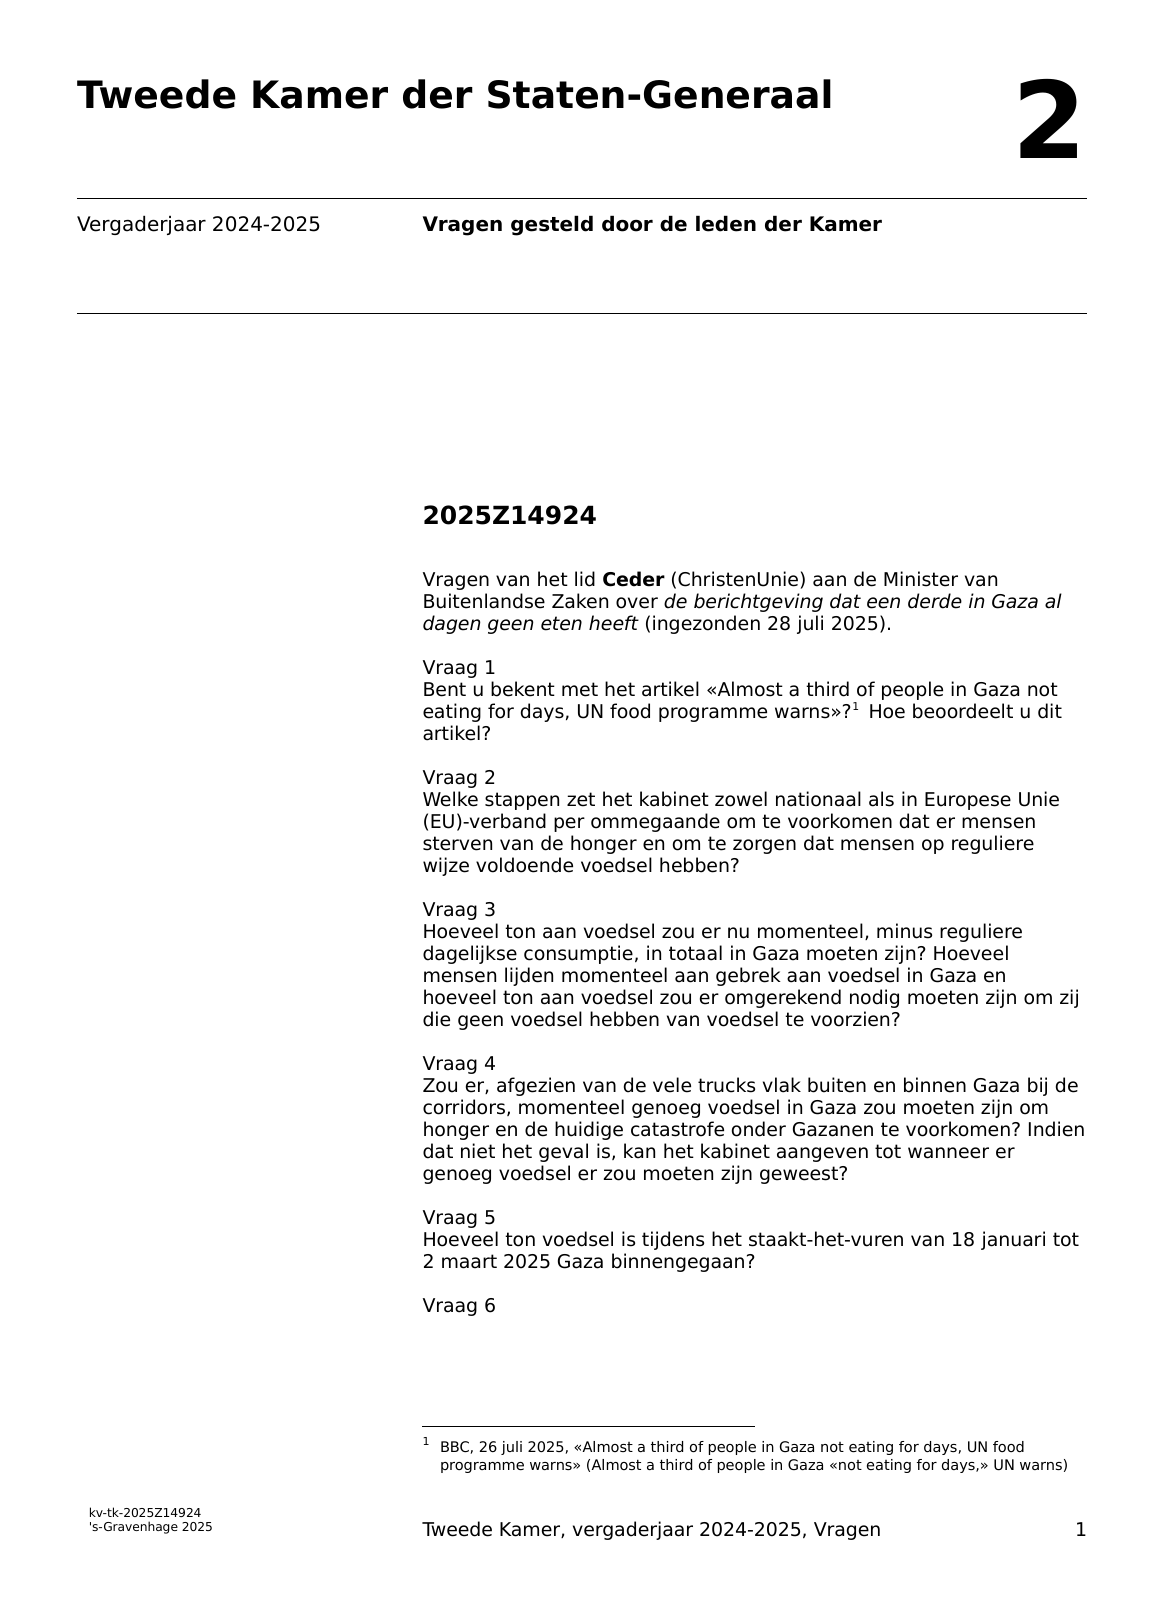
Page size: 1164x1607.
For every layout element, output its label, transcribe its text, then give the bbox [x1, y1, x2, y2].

text BBC, 26 juli 2025, «Almost a third of people in Gaza not eating for days, UN food programme warns» (Almost a third of people in Gaza «not eating for days,» UN warns) [422, 1435, 1087, 1474]
table_cell Vragen gesteld door de leden der Kamer [422, 199, 1087, 313]
table_cell Vergaderjaar 2024-2025 [77, 199, 422, 313]
text Vraag 2 [422, 767, 1087, 789]
text Vraag 4 [422, 1053, 1087, 1075]
text Vraag 5 [422, 1207, 1087, 1229]
text Bent u bekent met het artikel «Almost a third of people in Gaza not eating for days, UN food programme warns»? Hoe beoordeelt u dit artikel? [422, 679, 1087, 745]
text Vraag 3 [422, 899, 1087, 921]
text 's-Gravenhage 2025 [88, 1520, 323, 1534]
table_header 2 [886, 59, 1087, 198]
text Hoeveel ton aan voedsel zou er nu momenteel, minus reguliere dagelijkse consumptie, in totaal in Gaza moeten zijn? Hoeveel mensen lijden momenteel aan gebrek aan voedsel in Gaza en hoeveel ton aan voedsel zou er omgerekend nodig moeten zijn om zij die geen voedsel hebben van voedsel te voorzien? [422, 921, 1087, 1031]
text kv-tk-2025Z14924 [88, 1506, 323, 1520]
text Welke stappen zet het kabinet zowel nationaal als in Europese Unie (EU)-verband per ommegaande om te voorkomen dat er mensen sterven van de honger en om te zorgen dat mensen op reguliere wijze voldoende voedsel hebben? [422, 789, 1087, 877]
text Hoeveel ton voedsel is tijdens het staakt-het-vuren van 18 januari tot 2 maart 2025 Gaza binnengegaan? [422, 1229, 1087, 1273]
text Vragen van het lid Ceder (ChristenUnie) aan de Minister van Buitenlandse Zaken over de berichtgeving dat een derde in Gaza al dagen geen eten heeft (ingezonden 28 juli 2025). [422, 569, 1087, 635]
text 2025Z14924 [422, 501, 1087, 531]
text Zou er, afgezien van de vele trucks vlak buiten en binnen Gaza bij de corridors, momenteel genoeg voedsel in Gaza zou moeten zijn om honger en de huidige catastrofe onder Gazanen te voorkomen? Indien dat niet het geval is, kan het kabinet aangeven tot wanneer er genoeg voedsel er zou moeten zijn geweest? [422, 1075, 1087, 1185]
text Vraag 1 [422, 657, 1087, 679]
table_header Tweede Kamer der Staten-Generaal [77, 59, 886, 198]
text Vraag 6 [422, 1295, 1087, 1317]
